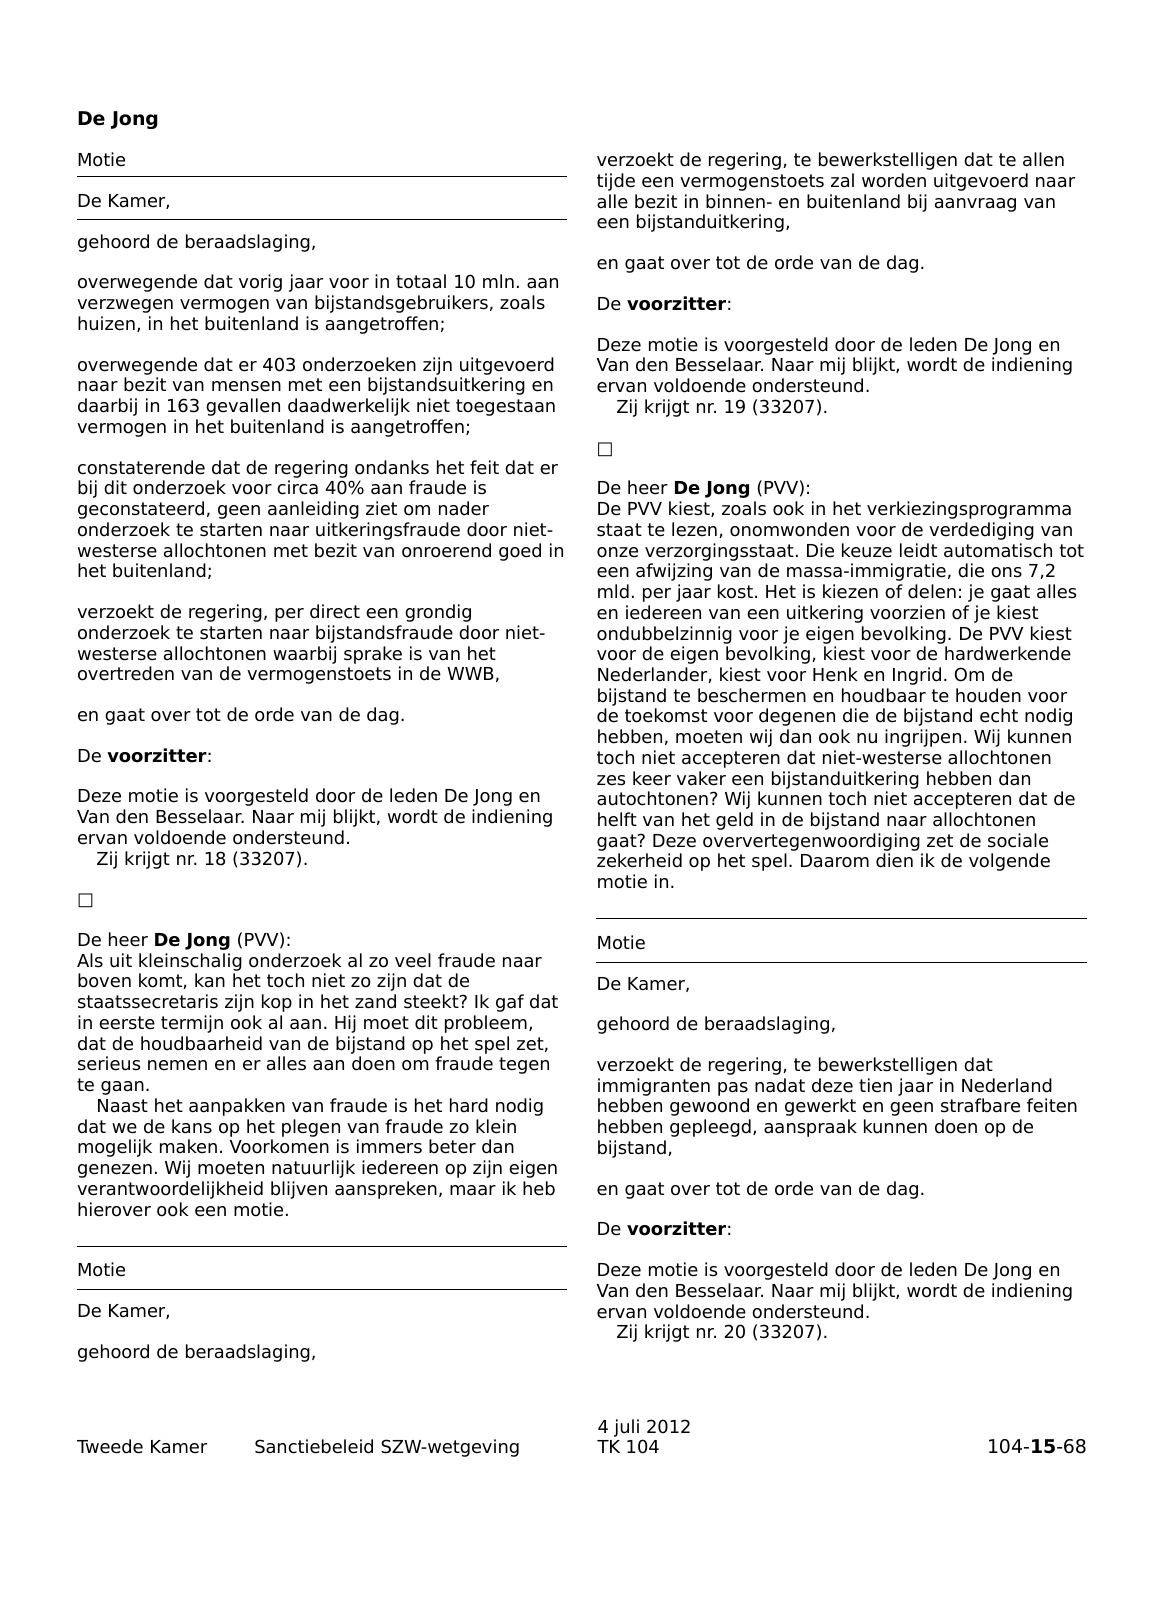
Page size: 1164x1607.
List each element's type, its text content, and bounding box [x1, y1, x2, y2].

text overwegende dat vorig jaar voor in totaal 10 mln. aan verzwegen vermogen van bijstandsgebruikers, zoals huizen, in het buitenland is aangetroffen; [77, 272, 567, 334]
text verzoekt de regering, te bewerkstelligen dat te allen tijde een vermogenstoets zal worden uitgevoerd naar alle bezit in binnen- en buitenland bij aanvraag van een bijstanduitkering, [596, 150, 1087, 233]
text Als uit kleinschalig onderzoek al zo veel fraude naar boven komt, kan het toch niet zo zijn dat de staatssecretaris zijn kop in het zand steekt? Ik gaf dat in eerste termijn ook al aan. Hij moet dit probleem, dat de houdbaarheid van de bijstand op het spel zet, serieus nemen en er alles aan doen om fraude tegen te gaan. [77, 951, 567, 1096]
text gehoord de beraadslaging, [77, 232, 567, 252]
text De Kamer, [77, 191, 567, 212]
text Zij krijgt nr. 19 (33207). [596, 397, 1087, 417]
text Deze motie is voorgesteld door de leden De Jong en Van den Besselaar. Naar mij blijkt, wordt de indiening ervan voldoende ondersteund. [77, 786, 567, 848]
text verzoekt de regering, te bewerkstelligen dat immigranten pas nadat deze tien jaar in Nederland hebben gewoond en gewerkt en geen strafbare feiten hebben gepleegd, aanspraak kunnen doen op de bijstand, [596, 1055, 1087, 1158]
text De heer De Jong (PVV): [77, 930, 567, 951]
text De heer De Jong (PVV): [596, 478, 1087, 499]
text De Kamer, [77, 1301, 567, 1321]
text verzoekt de regering, per direct een grondig onderzoek te starten naar bijstandsfraude door niet-westerse allochtonen waarbij sprake is van het overtreden van de vermogenstoets in de WWB, [77, 602, 567, 685]
text □ [77, 889, 567, 910]
text □ [596, 437, 1087, 458]
text gehoord de beraadslaging, [77, 1341, 567, 1362]
text en gaat over tot de orde van de dag. [77, 705, 567, 726]
text De voorzitter: [77, 746, 567, 766]
text en gaat over tot de orde van de dag. [596, 1178, 1087, 1199]
text gehoord de beraadslaging, [596, 1014, 1087, 1035]
text en gaat over tot de orde van de dag. [596, 253, 1087, 274]
text Naast het aanpakken van fraude is het hard nodig dat we de kans op het plegen van fraude zo klein mogelijk maken. Voorkomen is immers beter dan genezen. Wij moeten natuurlijk iedereen op zijn eigen verantwoordelijkheid blijven aanspreken, maar ik heb hierover ook een motie. [77, 1096, 567, 1220]
text constaterende dat de regering ondanks het feit dat er bij dit onderzoek voor circa 40% aan fraude is geconstateerd, geen aanleiding ziet om nader onderzoek te starten naar uitkeringsfraude door niet-westerse allochtonen met bezit van onroerend goed in het buitenland; [77, 457, 567, 582]
text Zij krijgt nr. 18 (33207). [77, 848, 567, 869]
text De PVV kiest, zoals ook in het verkiezingsprogramma staat te lezen, onomwonden voor de verdediging van onze verzorgingsstaat. Die keuze leidt automatisch tot een afwijzing van de massa-immigratie, die ons 7,2 mld. per jaar kost. Het is kiezen of delen: je gaat alles en iedereen van een uitkering voorzien of je kiest ondubbelzinnig voor je eigen bevolking. De PVV kiest voor de eigen bevolking, kiest voor de hardwerkende Nederlander, kiest voor Henk en Ingrid. Om de bijstand te beschermen en houdbaar te houden voor de toekomst voor degenen die de bijstand echt nodig hebben, moeten wij dan ook nu ingrijpen. Wij kunnen toch niet accepteren dat niet-westerse allochtonen zes keer vaker een bijstanduitkering hebben dan autochtonen? Wij kunnen toch niet accepteren dat de helft van het geld in de bijstand naar allochtonen gaat? Deze oververtegenwoordiging zet de sociale zekerheid op het spel. Daarom dien ik de volgende motie in. [596, 499, 1087, 893]
text overwegende dat er 403 onderzoeken zijn uitgevoerd naar bezit van mensen met een bijstandsuitkering en daarbij in 163 gevallen daadwerkelijk niet toegestaan vermogen in het buitenland is aangetroffen; [77, 354, 567, 437]
text Zij krijgt nr. 20 (33207). [596, 1322, 1087, 1343]
text Motie [77, 150, 567, 171]
text De voorzitter: [596, 294, 1087, 314]
text Motie [77, 1260, 567, 1281]
text Deze motie is voorgesteld door de leden De Jong en Van den Besselaar. Naar mij blijkt, wordt de indiening ervan voldoende ondersteund. [596, 1260, 1087, 1322]
text Deze motie is voorgesteld door de leden De Jong en Van den Besselaar. Naar mij blijkt, wordt de indiening ervan voldoende ondersteund. [596, 334, 1087, 397]
text De voorzitter: [596, 1219, 1087, 1240]
text De Kamer, [596, 973, 1087, 994]
text Motie [596, 933, 1087, 953]
